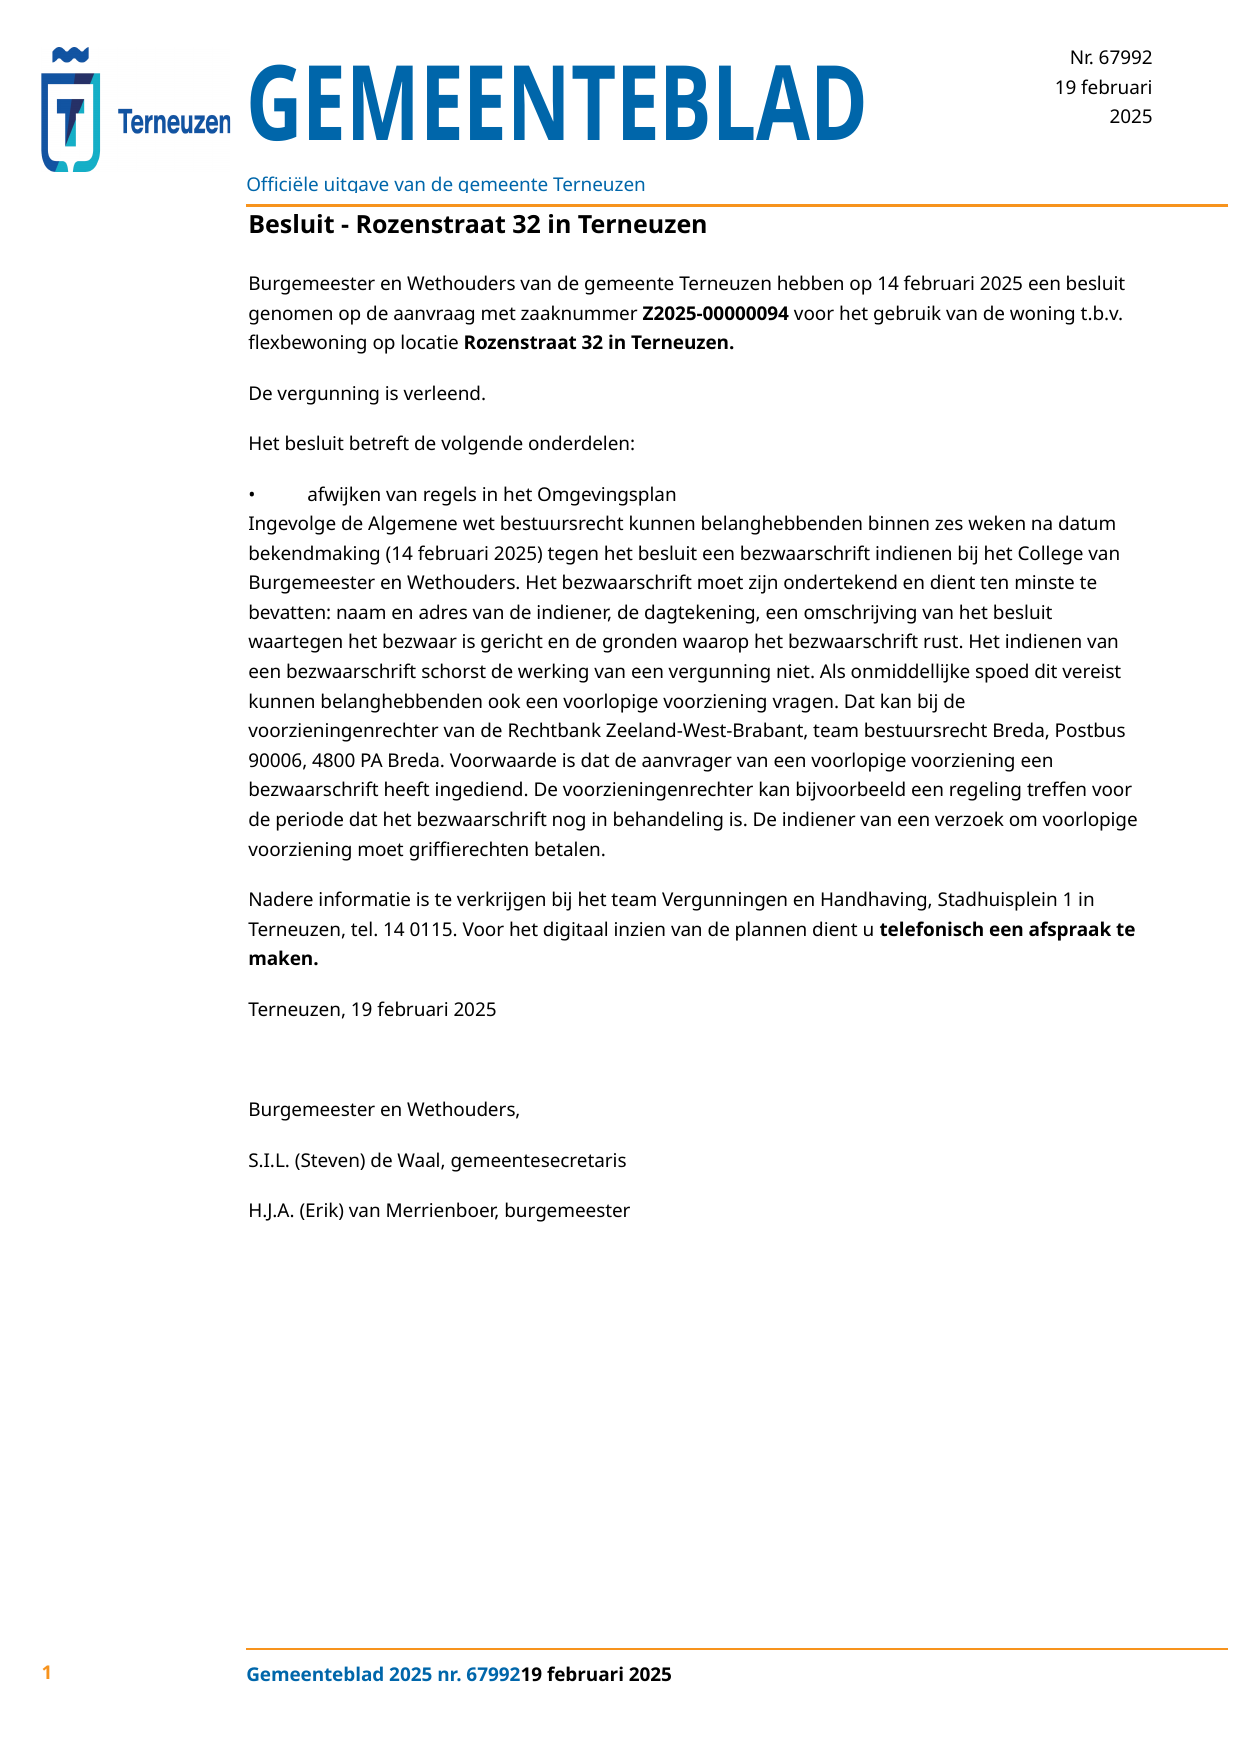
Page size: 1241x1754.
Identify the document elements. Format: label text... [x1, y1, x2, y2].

text Ingevolge de Algemene wet bestuursrecht kunnen belanghebbenden binnen zes weken na datum bekendmaking (14 februari 2025) tegen het besluit een bezwaarschrift indienen bij het College van Burgemeester en Wethouders. Het bezwaarschrift moet zijn ondertekend en dient ten minste te bevatten: naam en adres van de indiener, de dagtekening, een omschrijving van het besluit waartegen het bezwaar is gericht en de gronden waarop het bezwaarschrift rust. Het indienen van een bezwaarschrift schorst de werking van een vergunning niet. Als onmiddellijke spoed dit vereist kunnen belanghebbenden ook een voorlopige voorziening vragen. Dat kan bij de voorzieningenrechter van de Rechtbank Zeeland-West-Brabant, team bestuursrecht Breda, Postbus 90006, 4800 PA Breda. Voorwaarde is dat de aanvrager van een voorlopige voorziening een bezwaarschrift heeft ingediend. De voorzieningenrechter kan bijvoorbeeld een regeling treffen voor de periode dat het bezwaarschrift nog in behandeling is. De indiener van een verzoek om voorlopige voorziening moet griffierechten betalen. [248, 510, 1152, 861]
text S.I.L. (Steven) de Waal, gemeentesecretaris [248, 1147, 1152, 1173]
text Het besluit betreft de volgende onderdelen: [248, 430, 1152, 456]
picture [41, 47, 231, 172]
text Besluit - Rozenstraat 32 in Terneuzen [248, 207, 1152, 241]
list afwijken van regels in het Omgevingsplan [248, 481, 1152, 506]
text H.J.A. (Erik) van Merrienboer, burgemeester [248, 1197, 1152, 1223]
text Burgemeester en Wethouders van de gemeente Terneuzen hebben op 14 februari 2025 een besluit genomen op de aanvraag met zaaknummer Z2025-00000094 voor het gebruik van de woning t.b.v. flexbewoning op locatie Rozenstraat 32 in Terneuzen. [248, 270, 1152, 355]
text Burgemeester en Wethouders, [248, 1097, 1152, 1122]
text De vergunning is verleend. [248, 380, 1152, 406]
text Terneuzen, 19 februari 2025 [248, 996, 1152, 1021]
text Nadere informatie is te verkrijgen bij het team Vergunningen en Handhaving, Stadhuisplein 1 in Terneuzen, tel. 14 0115. Voor het digitaal inzien van de plannen dient u telefonisch een afspraak te maken. [248, 886, 1152, 971]
